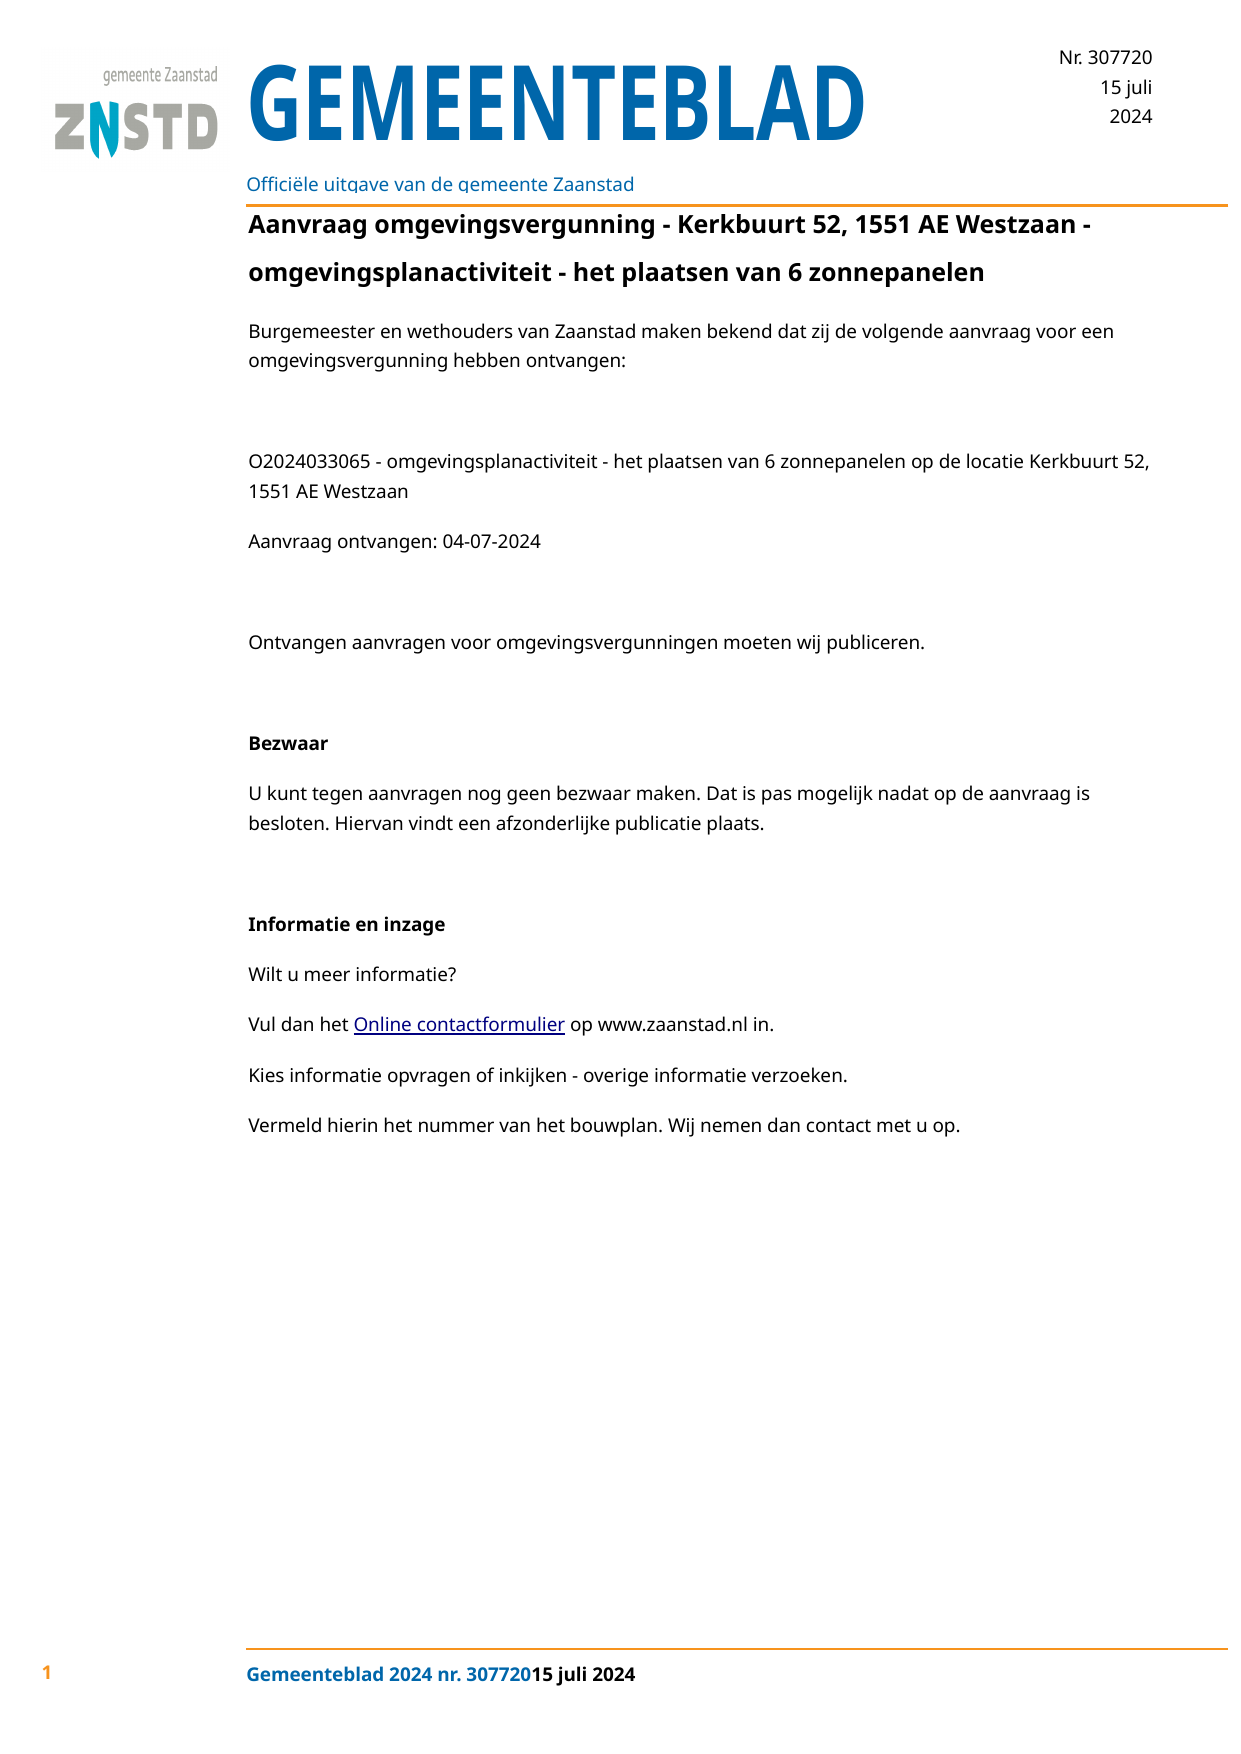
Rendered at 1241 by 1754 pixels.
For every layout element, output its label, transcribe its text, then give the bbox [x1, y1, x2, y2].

text Aanvraag omgevingsvergunning - Kerkbuurt 52, 1551 AE Westzaan - omgevingsplanactiviteit - het plaatsen van 6 zonnepanelen [248, 207, 1152, 288]
picture [41, 47, 231, 172]
text Vermeld hierin het nummer van het bouwplan. Wij nemen dan contact met u op. [248, 1112, 1152, 1138]
text Informatie en inzage [248, 911, 1152, 937]
text Wilt u meer informatie? [248, 961, 1152, 987]
text Aanvraag ontvangen: 04-07-2024 [248, 528, 1152, 554]
text Vul dan het Online contactformulier op www.zaanstad.nl in. [248, 1012, 1152, 1037]
text U kunt tegen aanvragen nog geen bezwaar maken. Dat is pas mogelijk nadat op de aanvraag is besloten. Hiervan vindt een afzonderlijke publicatie plaats. [248, 780, 1152, 836]
text Burgemeester en wethouders van Zaanstad maken bekend dat zij de volgende aanvraag voor een omgevingsvergunning hebben ontvangen: [248, 318, 1152, 373]
text Kies informatie opvragen of inkijken - overige informatie verzoeken. [248, 1062, 1152, 1088]
text Ontvangen aanvragen voor omgevingsvergunningen moeten wij publiceren. [248, 629, 1152, 655]
text Bezwaar [248, 730, 1152, 756]
text O2024033065 - omgevingsplanactiviteit - het plaatsen van 6 zonnepanelen op de locatie Kerkbuurt 52, 1551 AE Westzaan [248, 448, 1152, 504]
